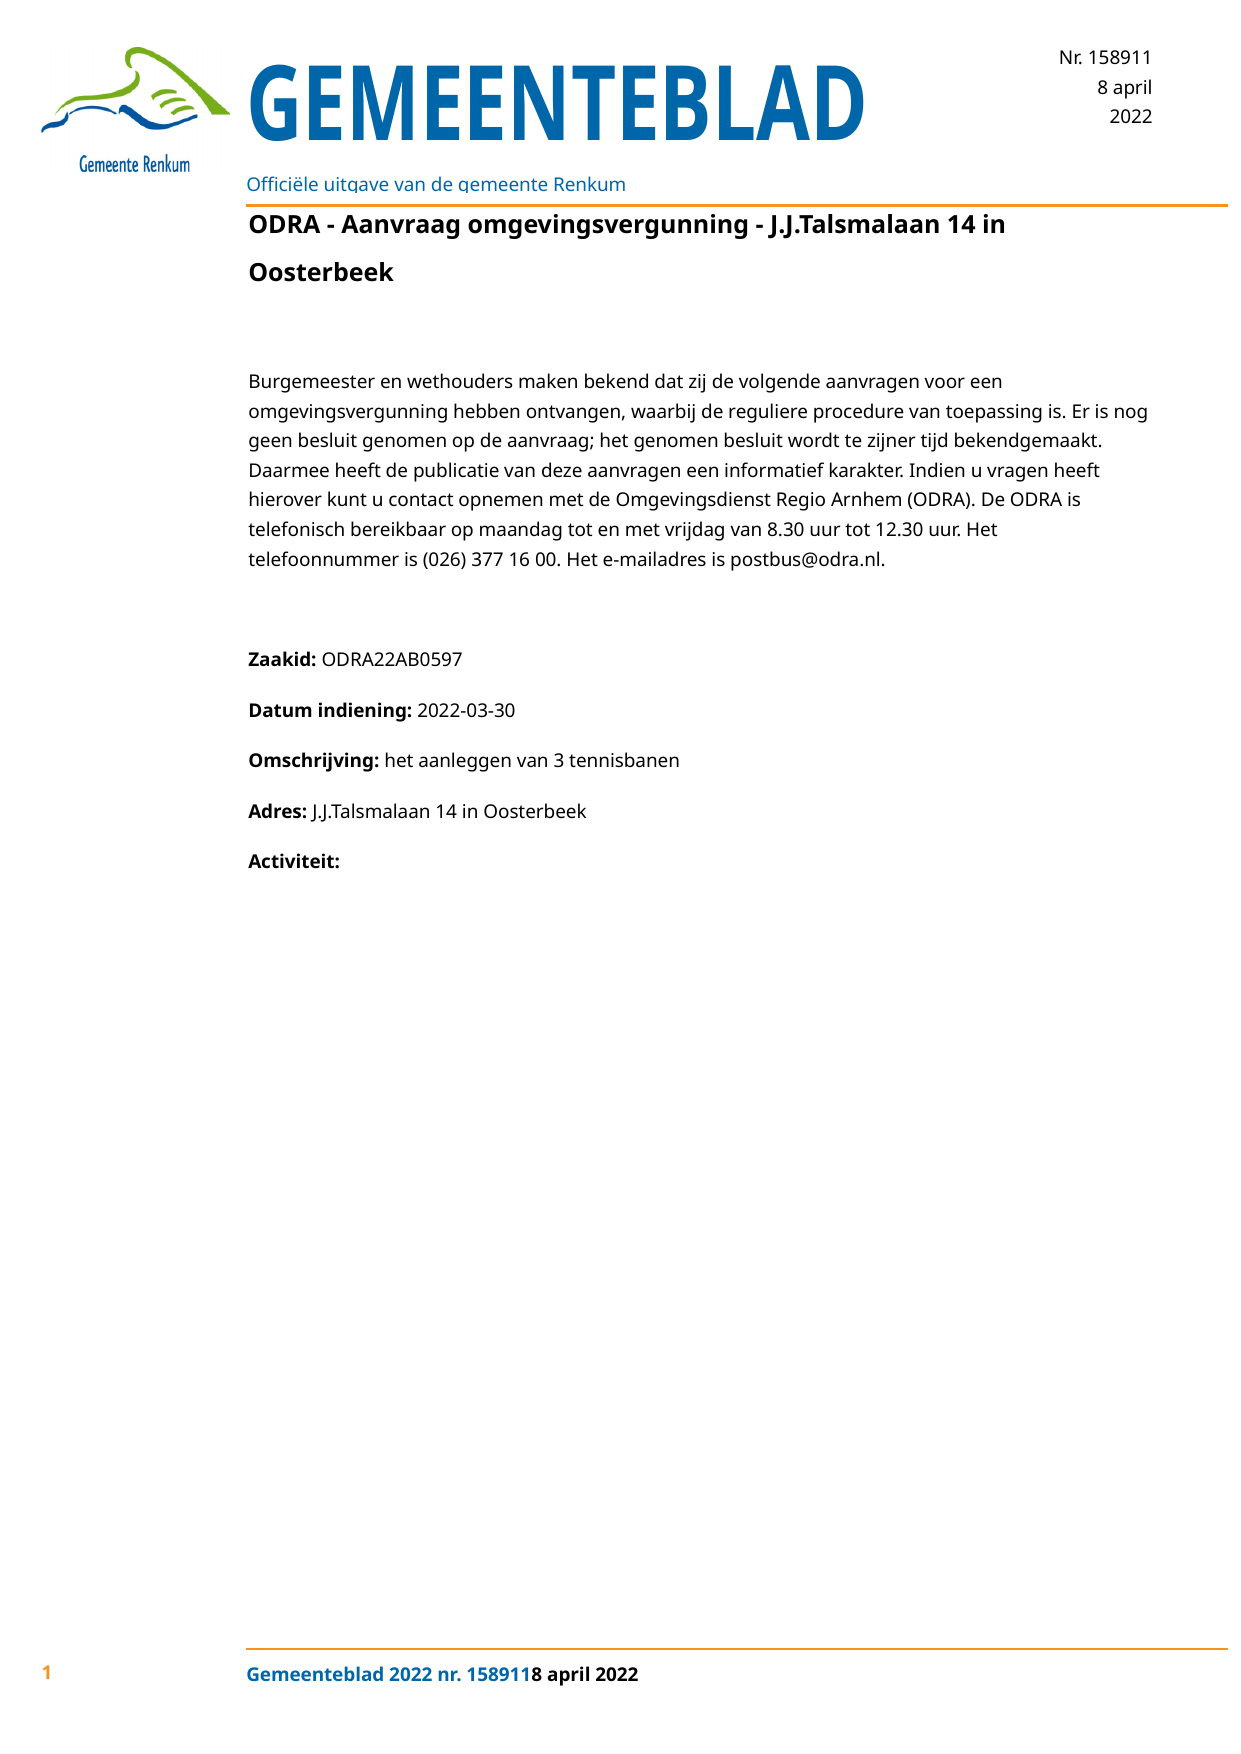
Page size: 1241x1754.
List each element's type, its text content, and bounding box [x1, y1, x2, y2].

text Adres: J.J.Talsmalaan 14 in Oosterbeek [248, 798, 1152, 824]
text Activiteit: [248, 848, 1152, 874]
text Datum indiening: 2022-03-30 [248, 697, 1152, 723]
picture [41, 47, 231, 172]
text Omschrijving: het aanleggen van 3 tennisbanen [248, 747, 1152, 773]
text Burgemeester en wethouders maken bekend dat zij de volgende aanvragen voor een omgevingsvergunning hebben ontvangen, waarbij de reguliere procedure van toepassing is. Er is nog geen besluit genomen op de aanvraag; het genomen besluit wordt te zijner tijd bekendgemaakt. Daarmee heeft de publicatie van deze aanvragen een informatief karakter. Indien u vragen heeft hierover kunt u contact opnemen met de Omgevingsdienst Regio Arnhem (ODRA). De ODRA is telefonisch bereikbaar op maandag tot en met vrijdag van 8.30 uur tot 12.30 uur. Het telefoonnummer is (026) 377 16 00. Het e-mailadres is postbus@odra.nl. [248, 368, 1152, 572]
text Zaakid: ODRA22AB0597 [248, 647, 1152, 672]
text ODRA - Aanvraag omgevingsvergunning - J.J.Talsmalaan 14 in Oosterbeek [248, 207, 1152, 288]
